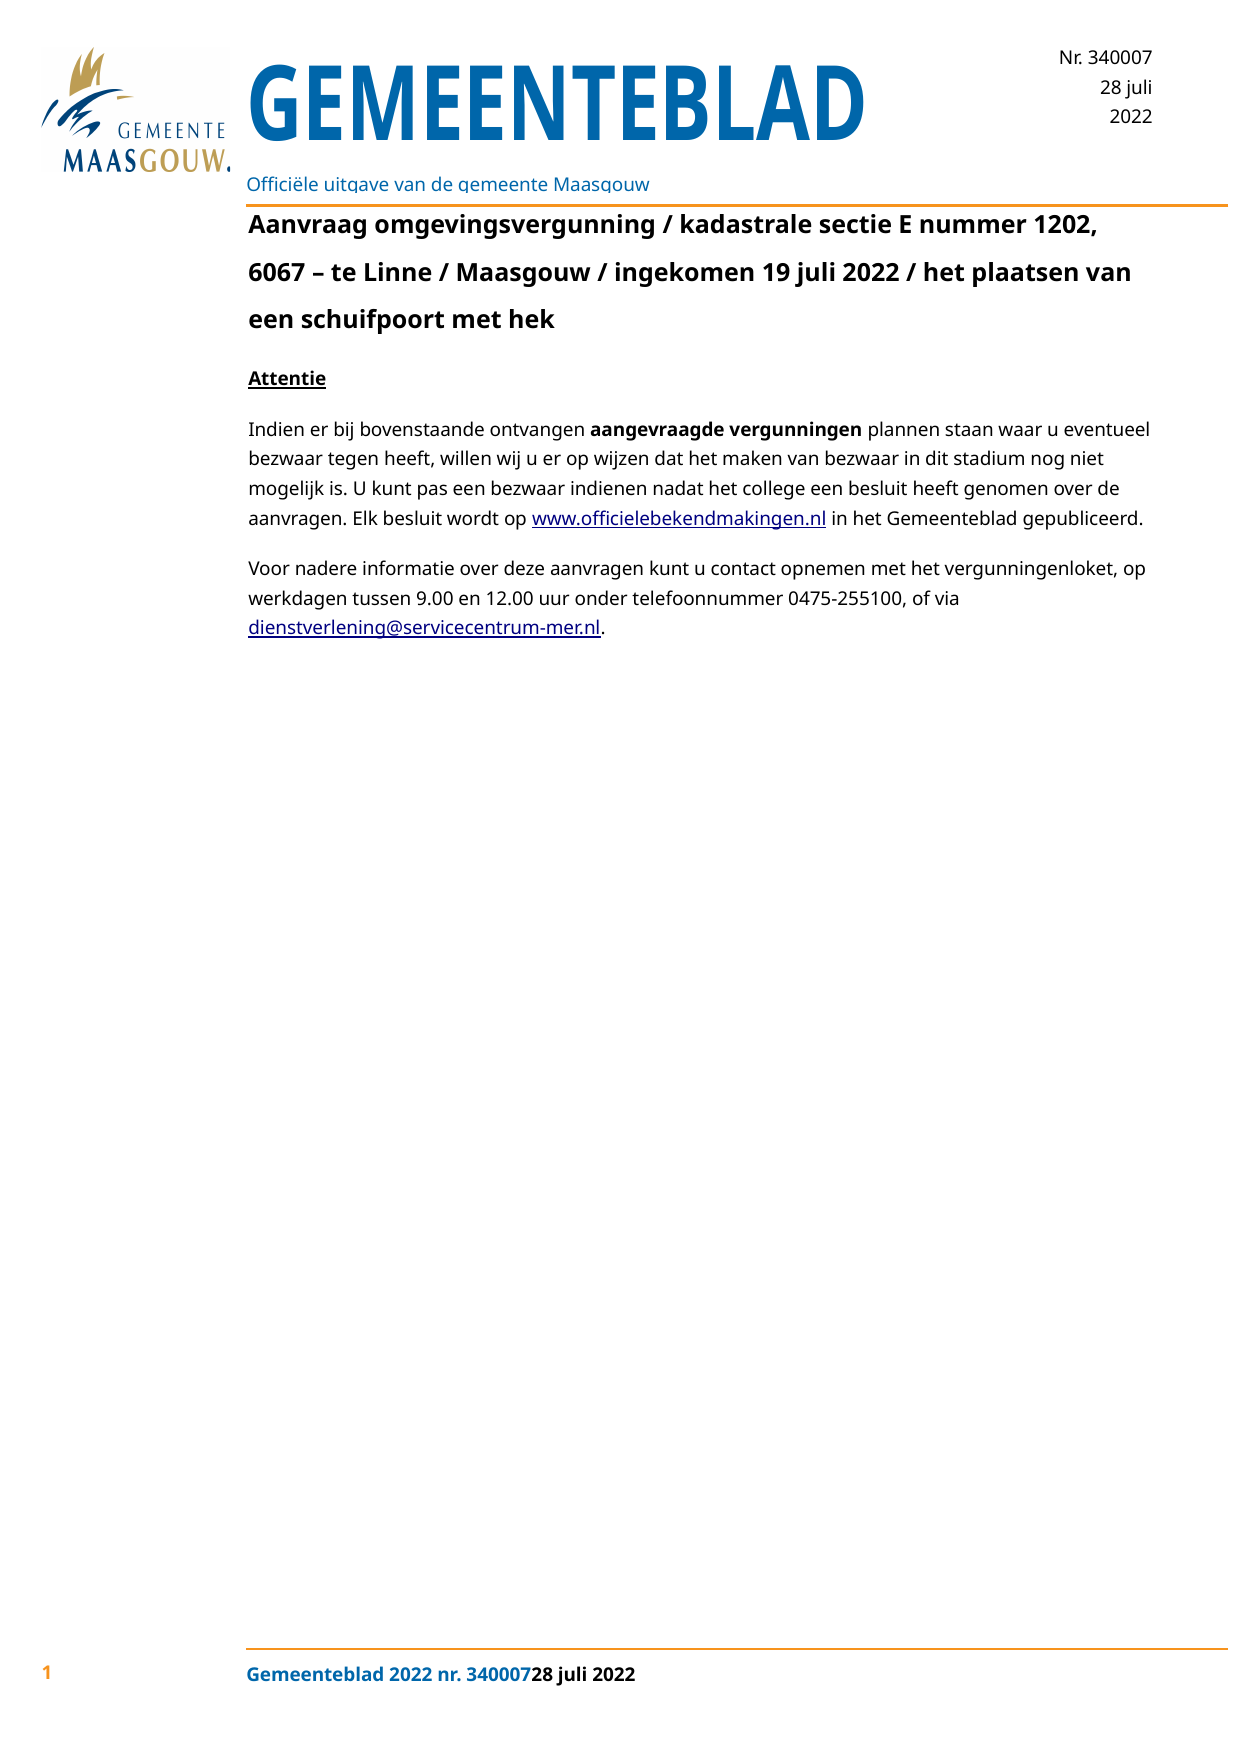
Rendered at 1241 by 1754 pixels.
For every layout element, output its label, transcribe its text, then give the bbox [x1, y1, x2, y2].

text Aanvraag omgevingsvergunning / kadastrale sectie E nummer 1202, 6067 – te Linne / Maasgouw / ingekomen 19 juli 2022 / het plaatsen van een schuifpoort met hek [248, 207, 1152, 336]
text Voor nadere informatie over deze aanvragen kunt u contact opnemen met het vergunningenloket, op werkdagen tussen 9.00 en 12.00 uur onder telefoonnummer 0475-255100, of via dienstverlening@servicecentrum-mer.nl. [248, 555, 1152, 640]
text Attentie [248, 366, 1152, 391]
picture [41, 47, 231, 172]
text Indien er bij bovenstaande ontvangen aangevraagde vergunningen plannen staan waar u eventueel bezwaar tegen heeft, willen wij u er op wijzen dat het maken van bezwaar in dit stadium nog niet mogelijk is. U kunt pas een bezwaar indienen nadat het college een besluit heeft genomen over de aanvragen. Elk besluit wordt op www.officielebekendmakingen.nl in het Gemeenteblad gepubliceerd. [248, 416, 1152, 530]
